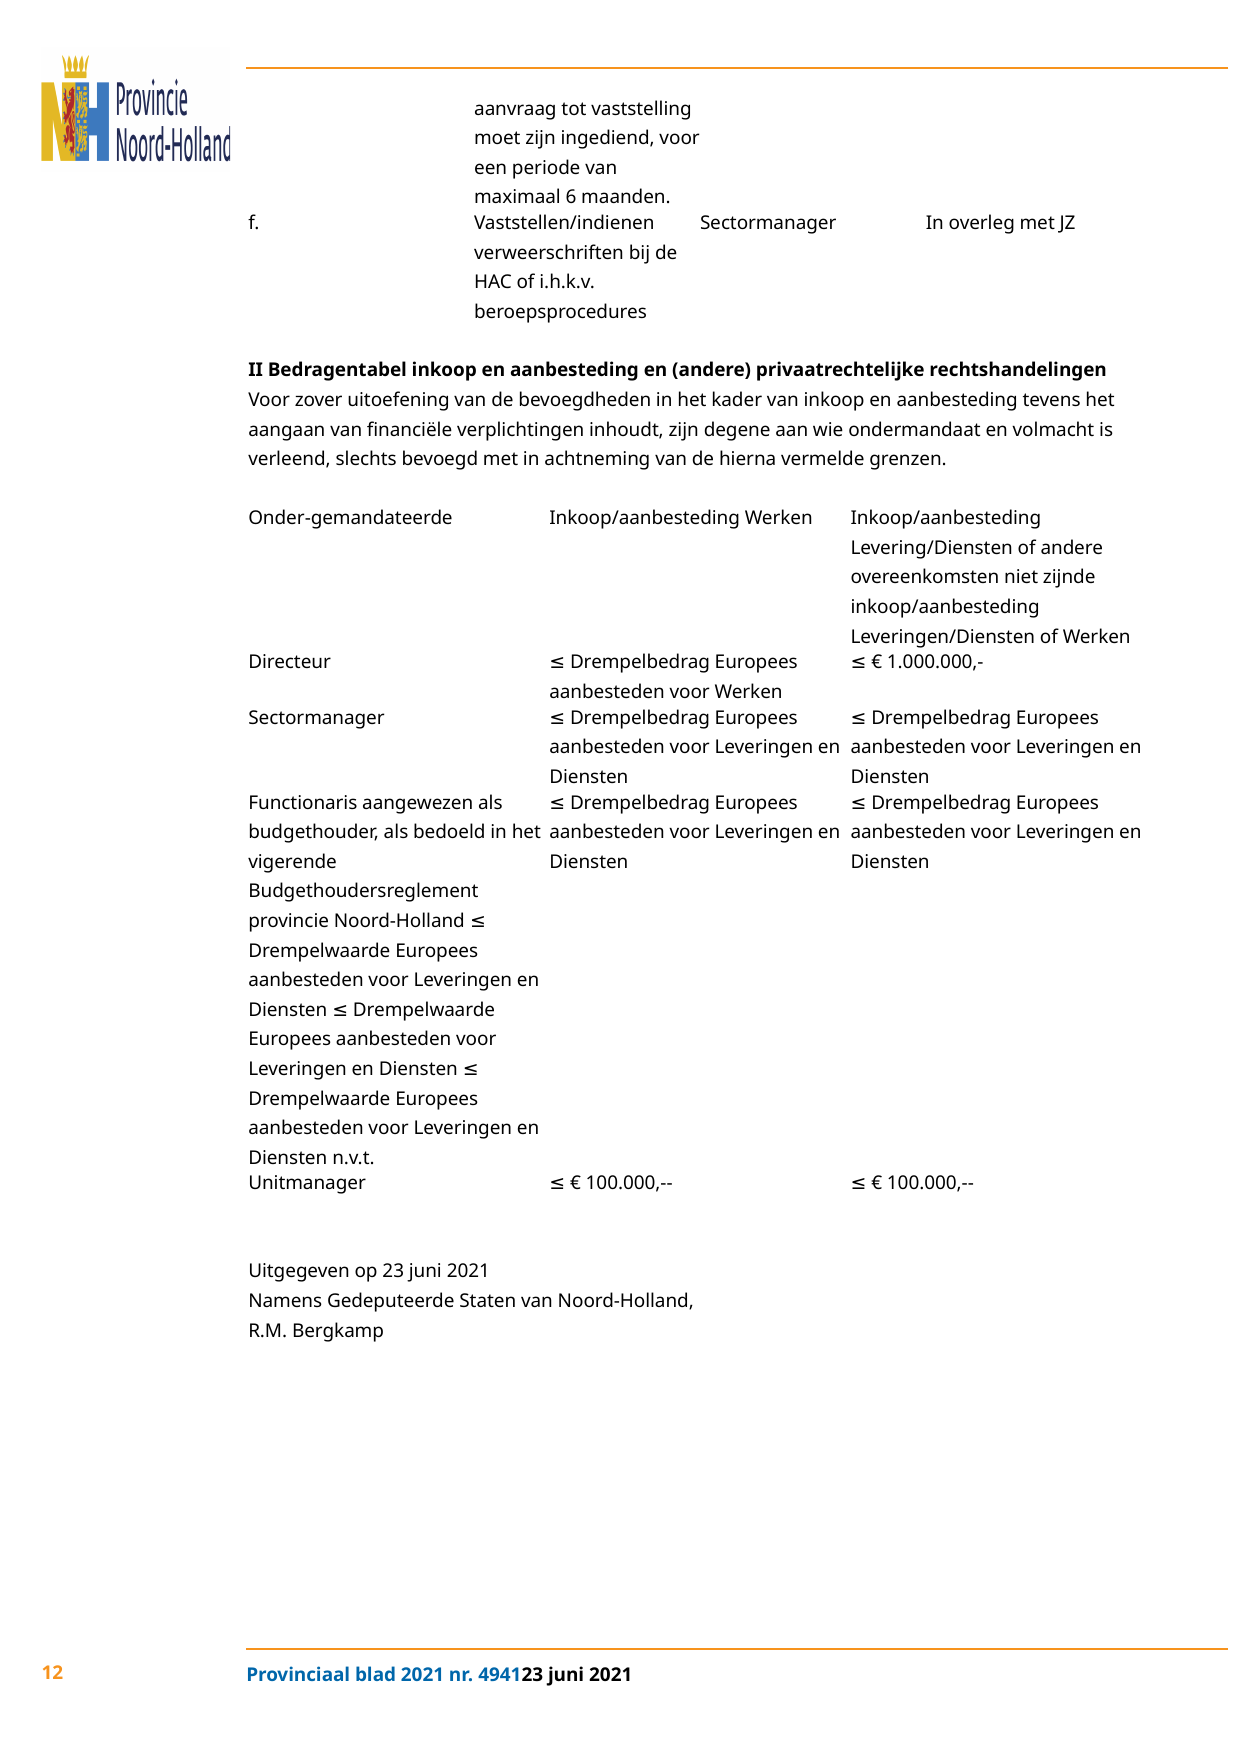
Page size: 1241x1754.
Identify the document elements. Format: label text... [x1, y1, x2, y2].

table_cell ≤ Drempelbedrag Europees aanbesteden voor Leveringen en Diensten [850, 704, 1152, 789]
table_cell [700, 95, 926, 209]
table_cell ≤ Drempelbedrag Europees aanbesteden voor Leveringen en Diensten [850, 789, 1152, 1169]
table_cell f. [248, 209, 474, 324]
text II Bedragentabel inkoop en aanbesteding en (andere) privaatrechtelijke rechtshandelingen [248, 357, 1152, 382]
text Voor zover uitoefening van de bevoegdheden in het kader van inkoop en aanbesteding tevens het aangaan van financiële verplichtingen inhoudt, zijn degene aan wie ondermandaat en volmacht is verleend, slechts bevoegd met in achtneming van de hierna vermelde grenzen. [248, 386, 1152, 471]
table_cell [248, 95, 474, 209]
table_cell ≤ Drempelbedrag Europees aanbesteden voor Leveringen en Diensten [549, 789, 850, 1169]
table_header Onder-gemandateerde [248, 505, 549, 649]
text Namens Gedeputeerde Staten van Noord-Holland, [248, 1287, 1152, 1313]
table_cell ≤ € 100.000,-- [549, 1170, 850, 1195]
text Uitgegeven op 23 juni 2021 [248, 1258, 1152, 1283]
table_cell Functionaris aangewezen als budgethouder, als bedoeld in het vigerende Budgethoudersreglement provincie Noord-Holland ≤ Drempelwaarde Europees aanbesteden voor Leveringen en Diensten ≤ Drempelwaarde Europees aanbesteden voor Leveringen en Diensten ≤ Drempelwaarde Europees aanbesteden voor Leveringen en Diensten n.v.t. [248, 789, 549, 1169]
table_cell Directeur [248, 649, 549, 704]
text R.M. Bergkamp [248, 1317, 1152, 1343]
table_header Inkoop/aanbesteding Werken [549, 505, 850, 649]
table_header Inkoop/aanbesteding Levering/Diensten of andere overeenkomsten niet zijnde inkoop/aanbesteding Leveringen/Diensten of Werken [850, 505, 1152, 649]
table_cell ≤ € 100.000,-- [850, 1170, 1152, 1195]
table_cell Sectormanager [700, 209, 926, 324]
table_cell Sectormanager [248, 704, 549, 789]
picture [41, 47, 231, 172]
table_cell ≤ € 1.000.000,- [850, 649, 1152, 704]
table_cell aanvraag tot vaststelling moet zijn ingediend, voor een periode van maximaal 6 maanden. [474, 95, 700, 209]
table_cell Unitmanager [248, 1170, 549, 1195]
table_cell Vaststellen/indienen verweerschriften bij de HAC of i.h.k.v. beroepsprocedures [474, 209, 700, 324]
table_cell In overleg met JZ [926, 209, 1152, 324]
table_cell [926, 95, 1152, 209]
table_cell ≤ Drempelbedrag Europees aanbesteden voor Leveringen en Diensten [549, 704, 850, 789]
table_cell ≤ Drempelbedrag Europees aanbesteden voor Werken [549, 649, 850, 704]
